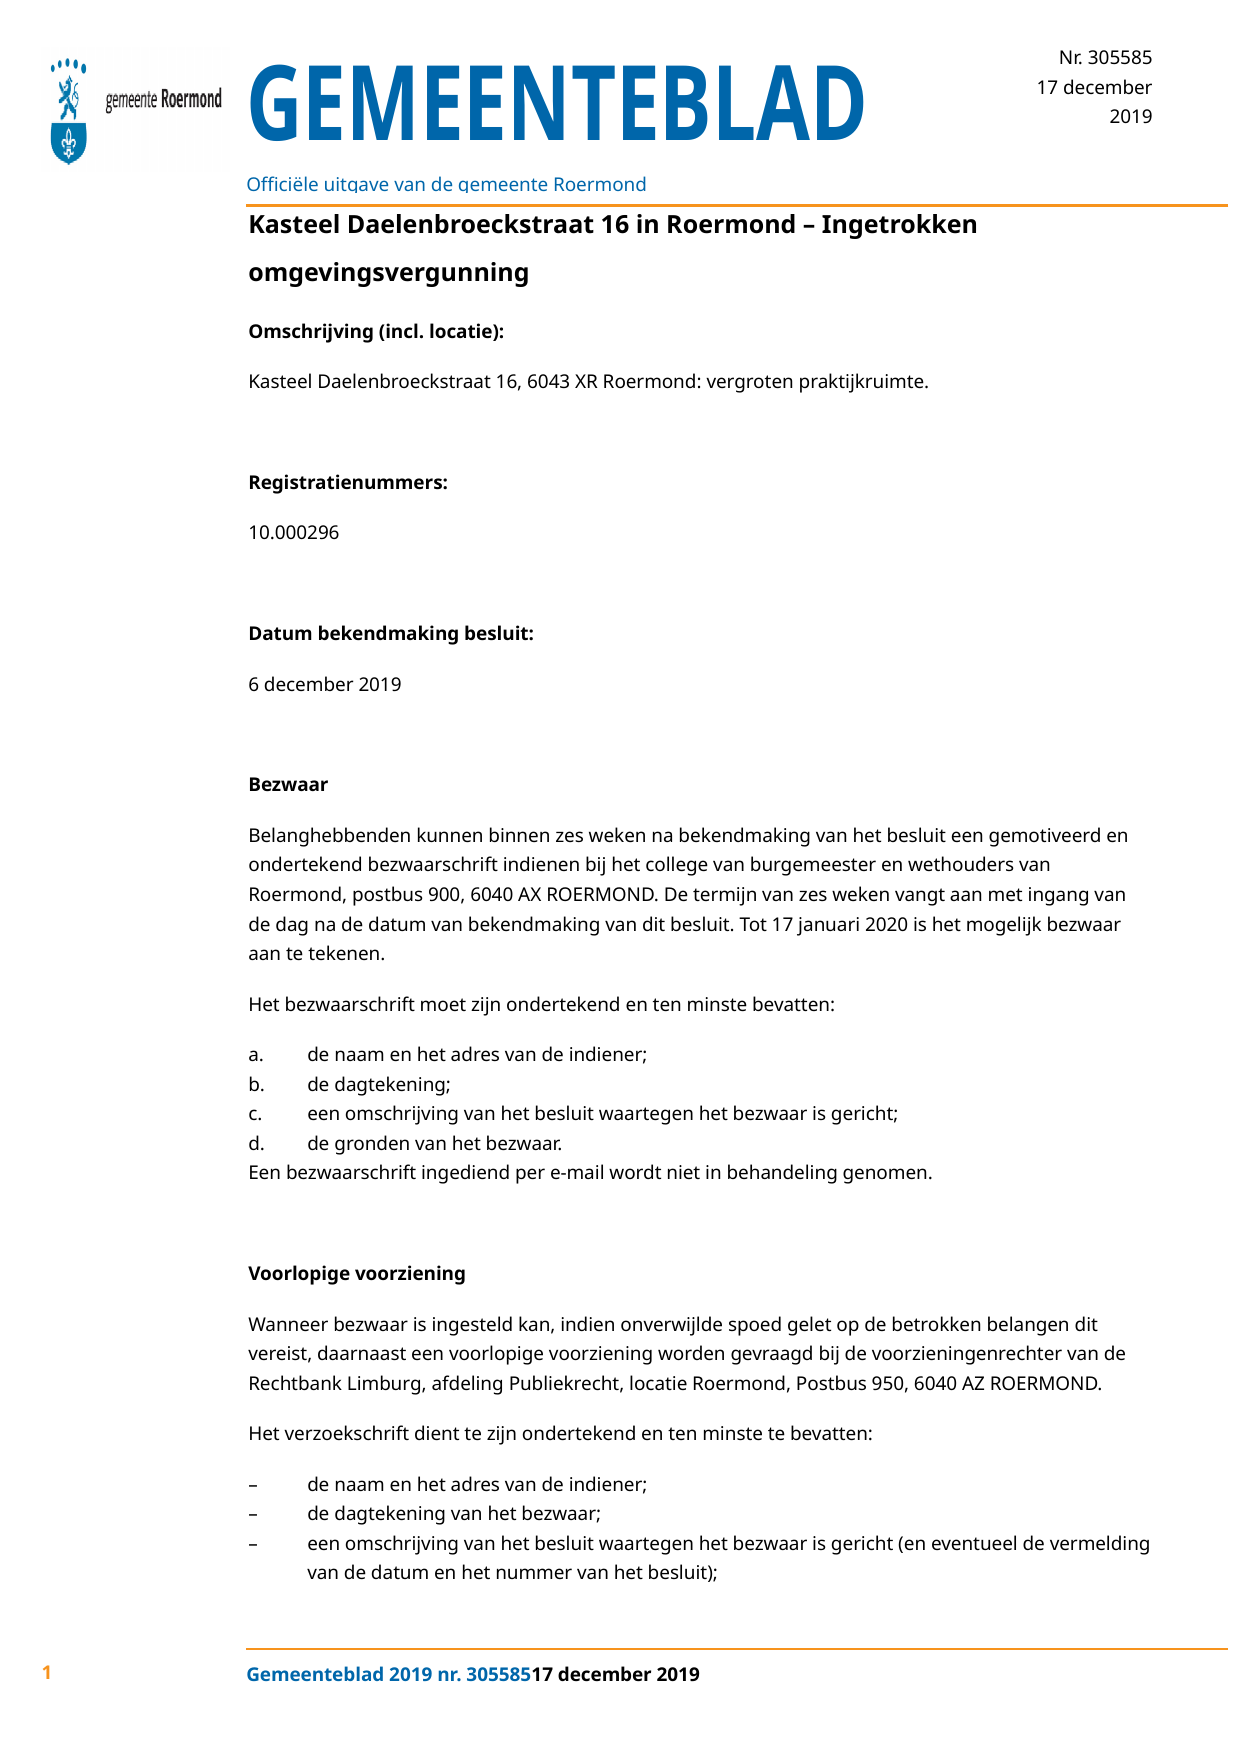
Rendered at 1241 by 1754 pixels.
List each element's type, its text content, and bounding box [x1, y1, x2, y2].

list de dagtekening; [248, 1071, 1152, 1097]
text Datum bekendmaking besluit: [248, 620, 1152, 646]
text Kasteel Daelenbroeckstraat 16, 6043 XR Roermond: vergroten praktijkruimte. [248, 368, 1152, 394]
text 10.000296 [248, 519, 1152, 545]
text Een bezwaarschrift ingediend per e-mail wordt niet in behandeling genomen. [248, 1159, 1152, 1185]
text Bezwaar [248, 772, 1152, 797]
list de gronden van het bezwaar. [248, 1130, 1152, 1156]
text Wanneer bezwaar is ingesteld kan, indien onverwijlde spoed gelet op de betrokken belangen dit vereist, daarnaast een voorlopige voorziening worden gevraagd bij de voorzieningenrechter van de Rechtbank Limburg, afdeling Publiekrecht, locatie Roermond, Postbus 950, 6040 AZ ROERMOND. [248, 1311, 1152, 1396]
text Belanghebbenden kunnen binnen zes weken na bekendmaking van het besluit een gemotiveerd en ondertekend bezwaarschrift indienen bij het college van burgemeester en wethouders van Roermond, postbus 900, 6040 AX ROERMOND. De termijn van zes weken vangt aan met ingang van de dag na de datum van bekendmaking van dit besluit. Tot 17 januari 2020 is het mogelijk bezwaar aan te tekenen. [248, 822, 1152, 966]
list de naam en het adres van de indiener; [248, 1041, 1152, 1067]
list de dagtekening van het bezwaar; [248, 1500, 1152, 1526]
text Het verzoekschrift dient te zijn ondertekend en ten minste te bevatten: [248, 1420, 1152, 1446]
text Voorlopige voorziening [248, 1260, 1152, 1286]
list een omschrijving van het besluit waartegen het bezwaar is gericht; [248, 1100, 1152, 1126]
picture [41, 47, 231, 172]
text Omschrijving (incl. locatie): [248, 318, 1152, 344]
list een omschrijving van het besluit waartegen het bezwaar is gericht (en eventueel de vermelding van de datum en het nummer van het besluit); [248, 1530, 1152, 1585]
text Kasteel Daelenbroeckstraat 16 in Roermond – Ingetrokken omgevingsvergunning [248, 207, 1152, 288]
list de naam en het adres van de indiener; [248, 1471, 1152, 1497]
text Registratienummers: [248, 469, 1152, 495]
text 6 december 2019 [248, 671, 1152, 697]
text Het bezwaarschrift moet zijn ondertekend en ten minste bevatten: [248, 991, 1152, 1017]
